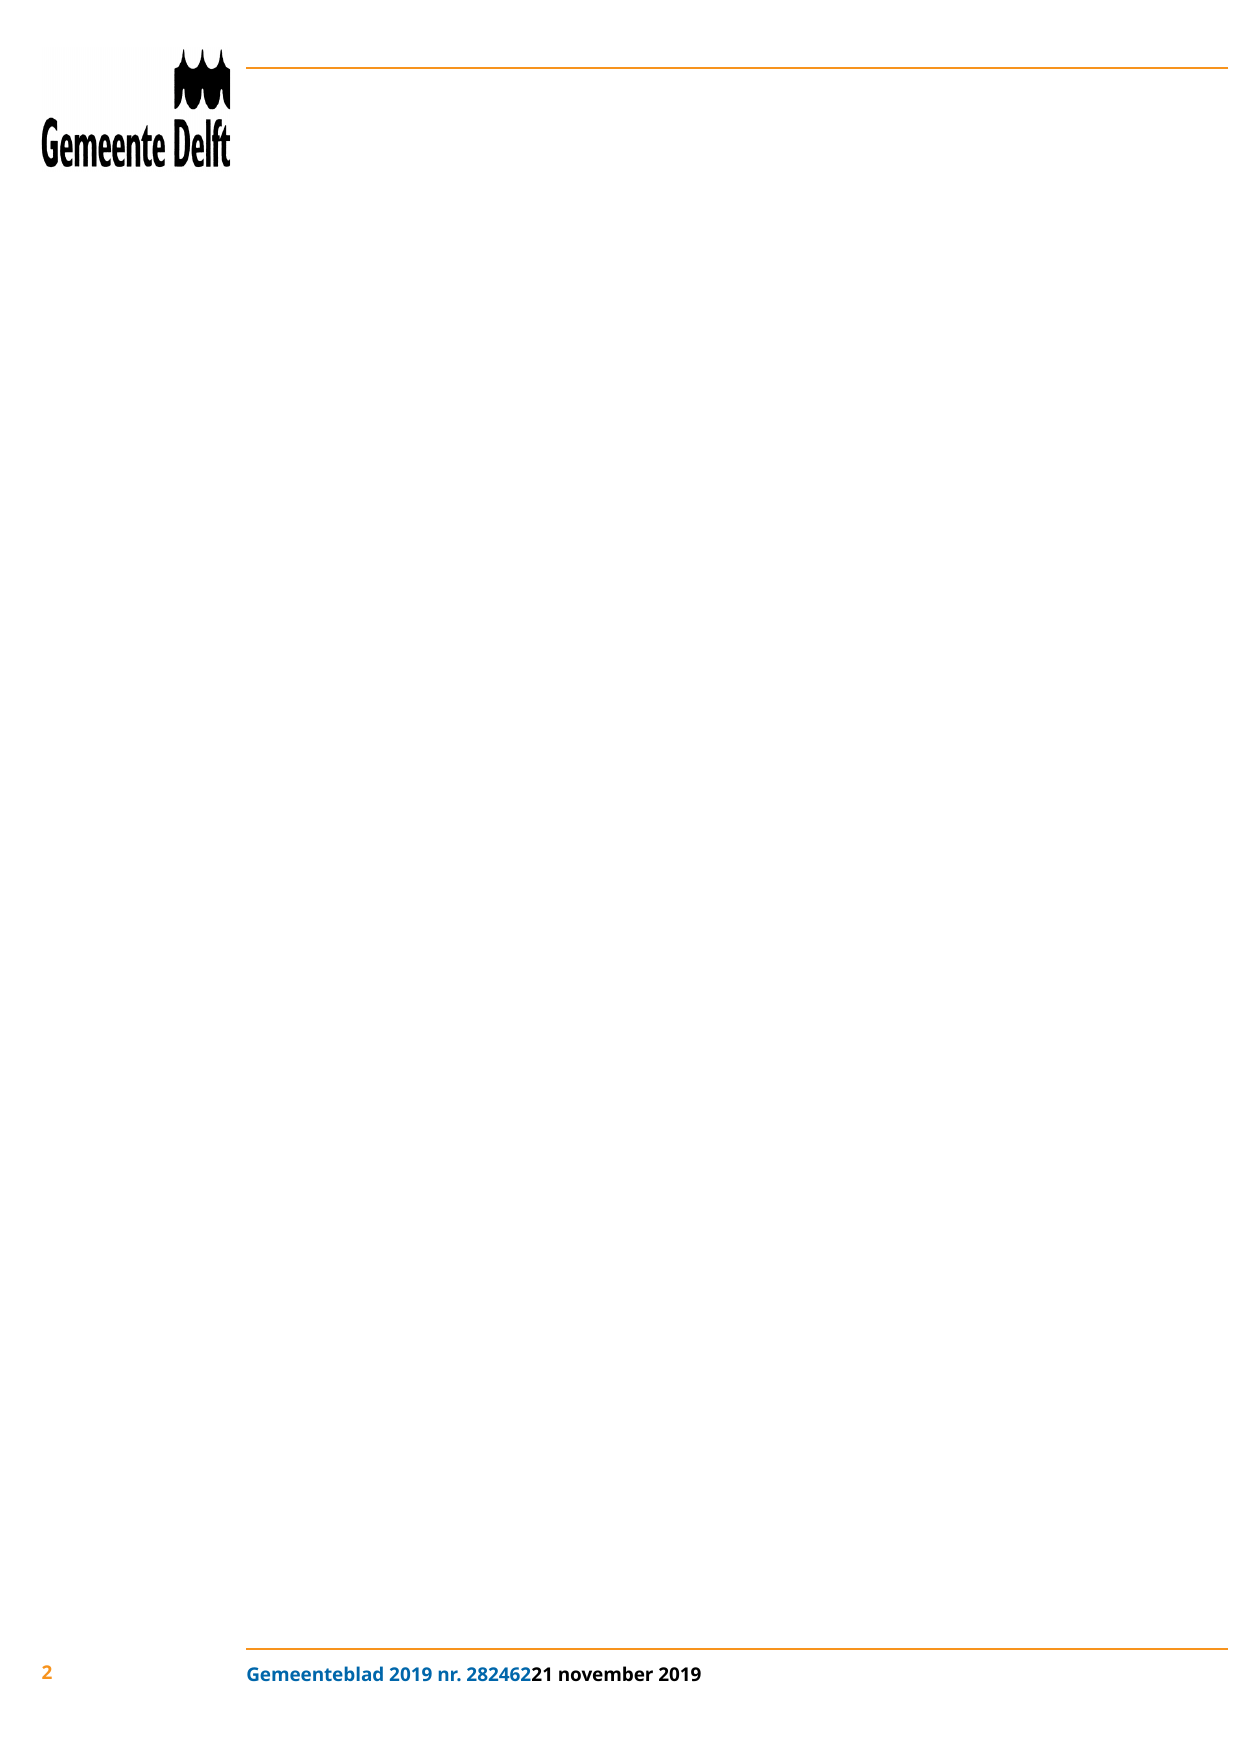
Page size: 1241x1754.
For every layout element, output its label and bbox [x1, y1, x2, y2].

picture [41, 47, 231, 172]
